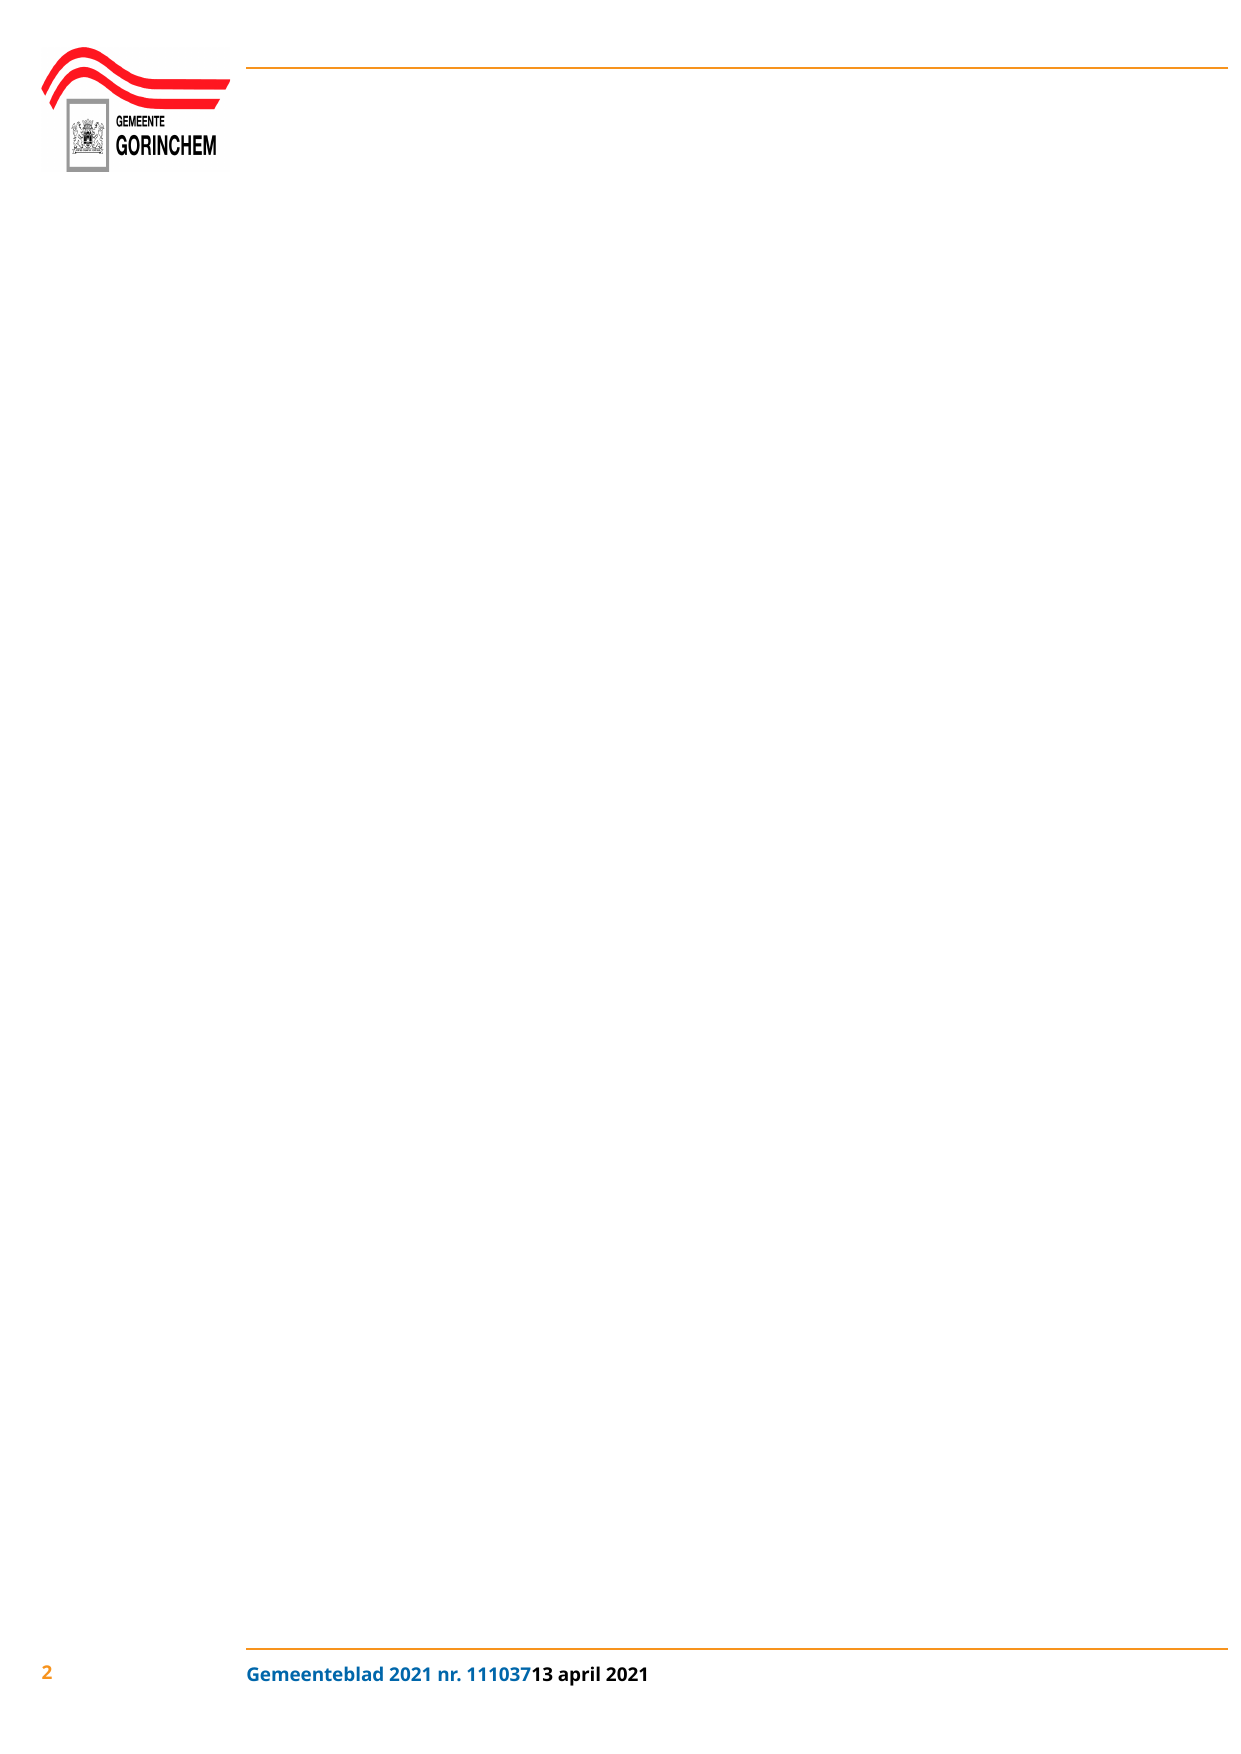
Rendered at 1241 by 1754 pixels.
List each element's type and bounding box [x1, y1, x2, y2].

picture [41, 47, 231, 172]
